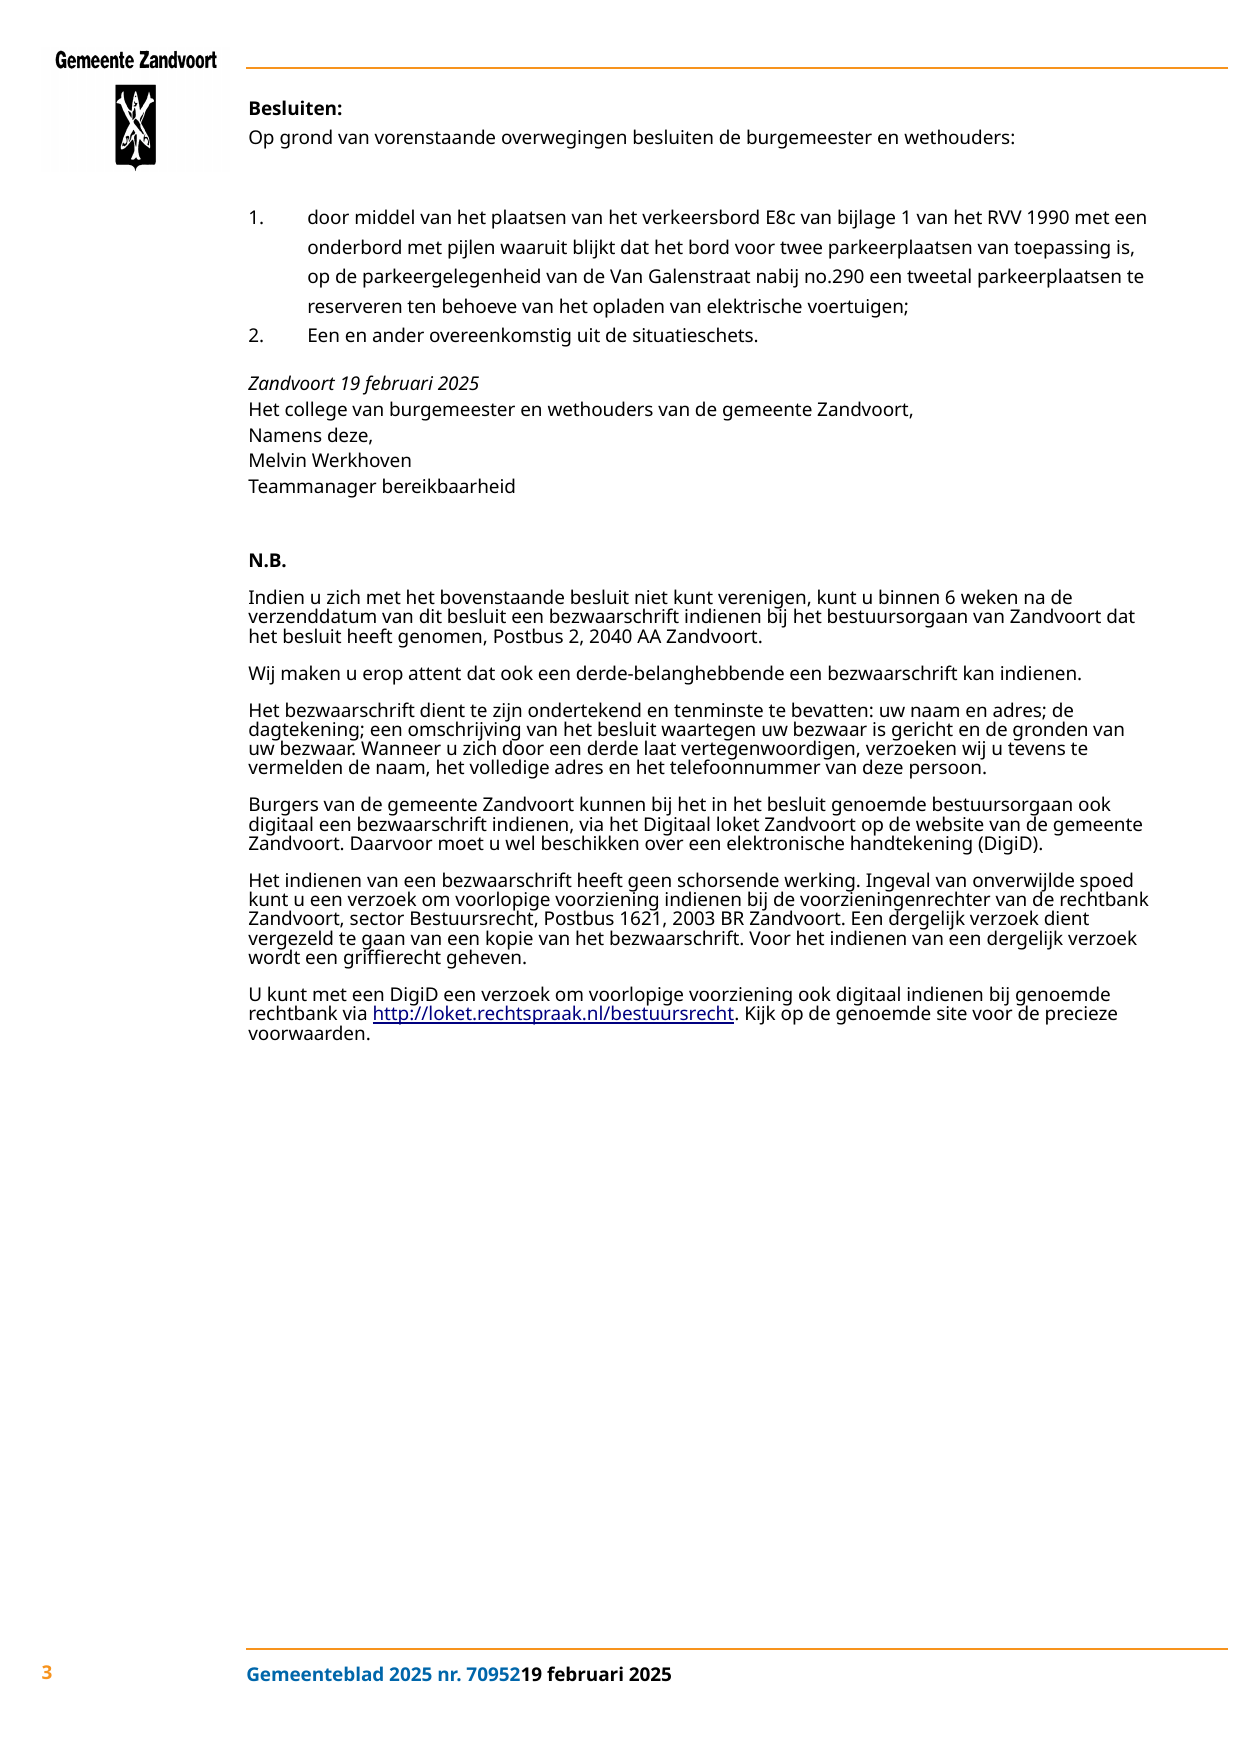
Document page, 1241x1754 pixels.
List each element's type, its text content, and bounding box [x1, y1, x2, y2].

text Het bezwaarschrift dient te zijn ondertekend en tenminste te bevatten: uw naam en adres; de dagtekening; een omschrijving van het besluit waartegen uw bezwaar is gericht en de gronden van uw bezwaar. Wanneer u zich door een derde laat vertegenwoordigen, verzoeken wij u tevens te vermelden de naam, het volledige adres en het telefoonnummer van deze persoon. [248, 702, 1152, 779]
text U kunt met een DigiD een verzoek om voorlopige voorziening ook digitaal indienen bij genoemde rechtbank via http://loket.rechtspraak.nl/bestuursrecht. Kijk op de genoemde site voor de precieze voorwaarden. [248, 986, 1152, 1044]
text Op grond van vorenstaande overwegingen besluiten de burgemeester en wethouders: [248, 124, 1152, 150]
text N.B. [248, 552, 1152, 571]
list Een en ander overeenkomstig uit de situatieschets. [248, 323, 1152, 348]
text Zandvoort 19 februari 2025 [248, 371, 1152, 396]
text Burgers van de gemeente Zandvoort kunnen bij het in het besluit genoemde bestuursorgaan ook digitaal een bezwaarschrift indienen, via het Digitaal loket Zandvoort op de website van de gemeente Zandvoort. Daarvoor moet u wel beschikken over een elektronische handtekening (DigiD). [248, 796, 1152, 854]
text Wij maken u erop attent dat ook een derde-belanghebbende een bezwaarschrift kan indienen. [248, 664, 1152, 684]
text Namens deze, [248, 422, 1152, 448]
text Teammanager bereikbaarheid [248, 473, 1152, 499]
picture [41, 47, 231, 172]
text Besluiten: [248, 95, 1152, 121]
text Het college van burgemeester en wethouders van de gemeente Zandvoort, [248, 396, 1152, 422]
text Het indienen van een bezwaarschrift heeft geen schorsende werking. Ingeval van onverwijlde spoed kunt u een verzoek om voorlopige voorziening indienen bij de voorzieningenrechter van de rechtbank Zandvoort, sector Bestuursrecht, Postbus 1621, 2003 BR Zandvoort. Een dergelijk verzoek dient vergezeld te gaan van een kopie van het bezwaarschrift. Voor het indienen van een dergelijk verzoek wordt een griffierecht geheven. [248, 872, 1152, 968]
text Melvin Werkhoven [248, 448, 1152, 473]
list door middel van het plaatsen van het verkeersbord E8c van bijlage 1 van het RVV 1990 met een onderbord met pijlen waaruit blijkt dat het bord voor twee parkeerplaatsen van toepassing is, op de parkeergelegenheid van de Van Galenstraat nabij no.290 een tweetal parkeerplaatsen te reserveren ten behoeve van het opladen van elektrische voertuigen; [248, 204, 1152, 319]
text Indien u zich met het bovenstaande besluit niet kunt verenigen, kunt u binnen 6 weken na de verzenddatum van dit besluit een bezwaarschrift indienen bij het bestuursorgaan van Zandvoort dat het besluit heeft genomen, Postbus 2, 2040 AA Zandvoort. [248, 589, 1152, 647]
